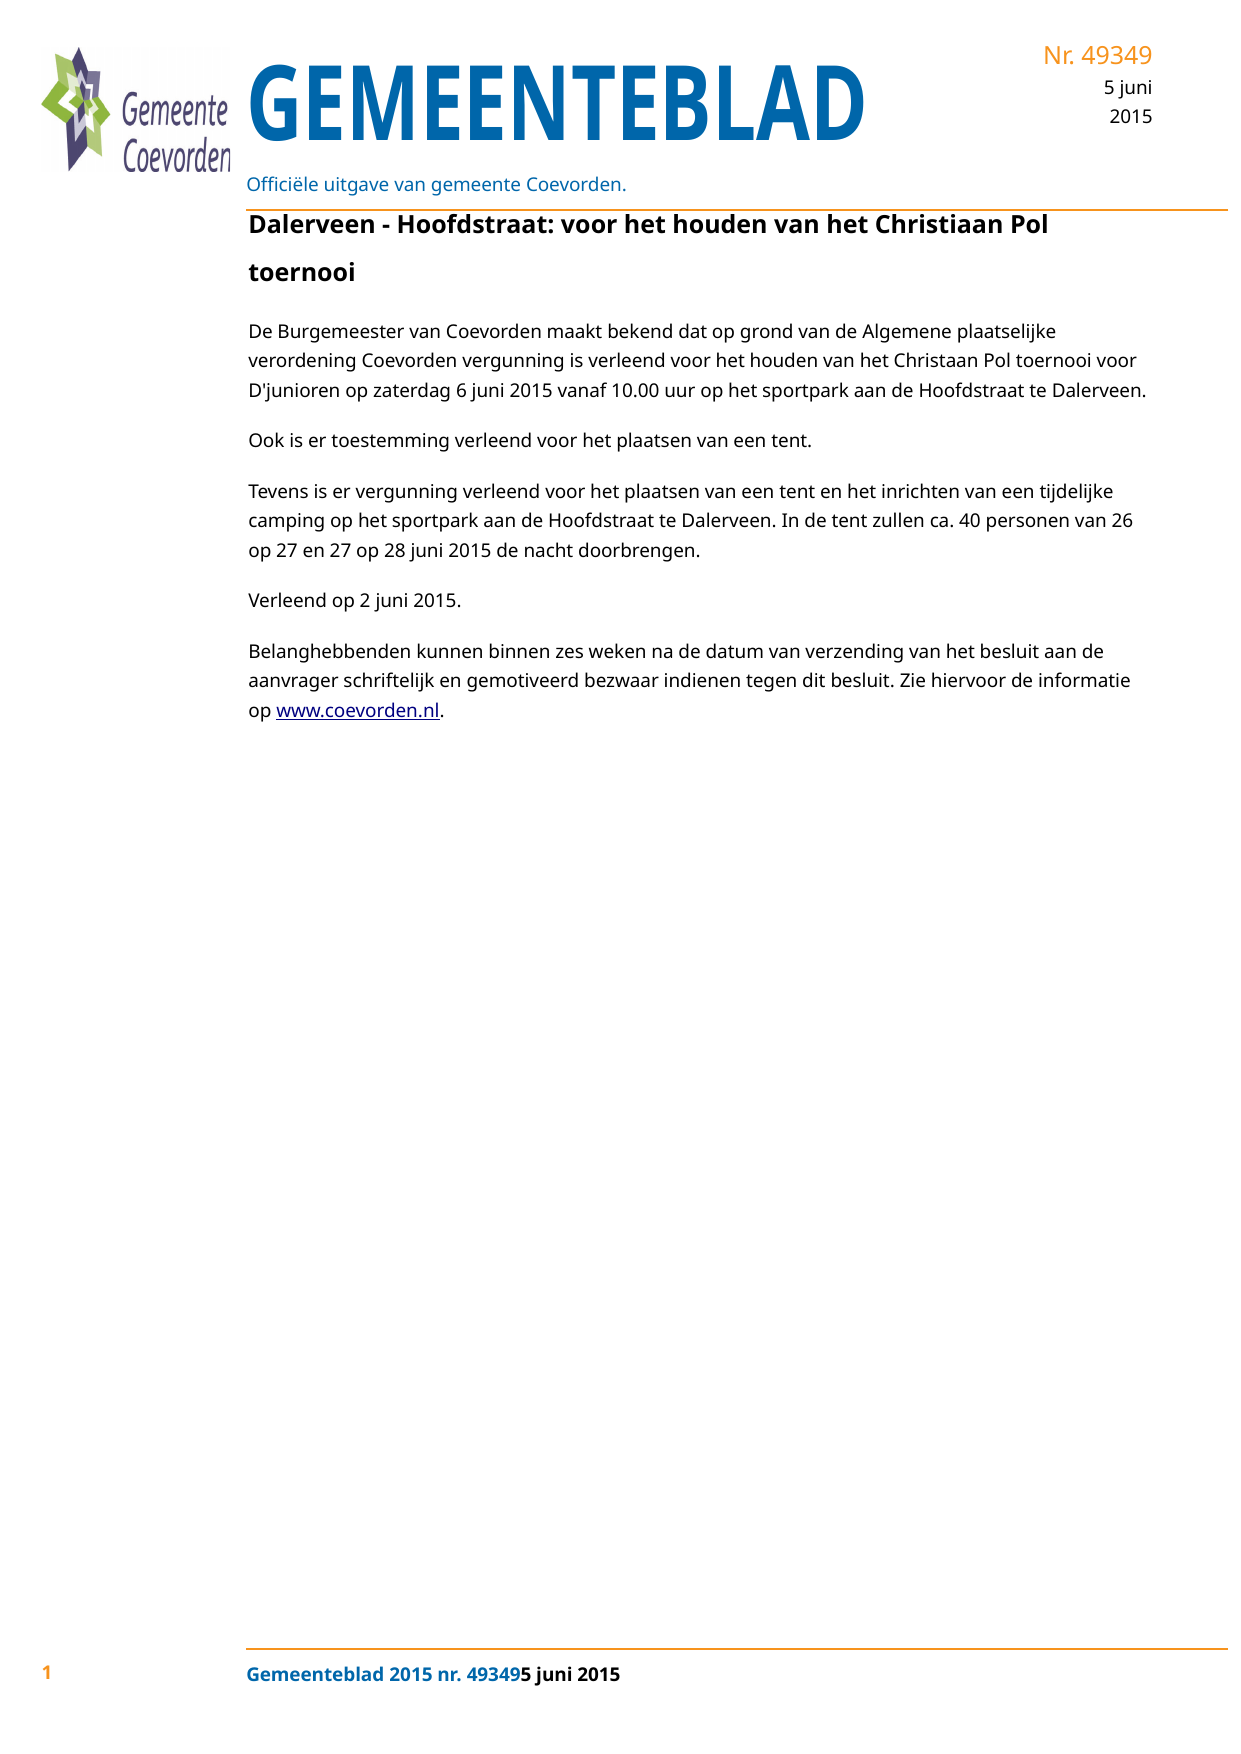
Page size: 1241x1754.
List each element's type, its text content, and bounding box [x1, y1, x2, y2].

text Ook is er toestemming verleend voor het plaatsen van een tent. [248, 427, 1152, 453]
text Tevens is er vergunning verleend voor het plaatsen van een tent en het inrichten van een tijdelijke camping op het sportpark aan de Hoofdstraat te Dalerveen. In de tent zullen ca. 40 personen van 26 op 27 en 27 op 28 juni 2015 de nacht doorbrengen. [248, 478, 1152, 563]
text Verleend op 2 juni 2015. [248, 587, 1152, 613]
text Dalerveen - Hoofdstraat: voor het houden van het Christiaan Pol toernooi [248, 211, 1152, 288]
text Belanghebbenden kunnen binnen zes weken na de datum van verzending van het besluit aan de aanvrager schriftelijk en gemotiveerd bezwaar indienen tegen dit besluit. Zie hiervoor de informatie op www.coevorden.nl. [248, 638, 1152, 723]
picture [41, 47, 231, 172]
text De Burgemeester van Coevorden maakt bekend dat op grond van de Algemene plaatselijke verordening Coevorden vergunning is verleend voor het houden van het Christaan Pol toernooi voor D'junioren op zaterdag 6 juni 2015 vanaf 10.00 uur op het sportpark aan de Hoofdstraat te Dalerveen. [248, 318, 1152, 403]
